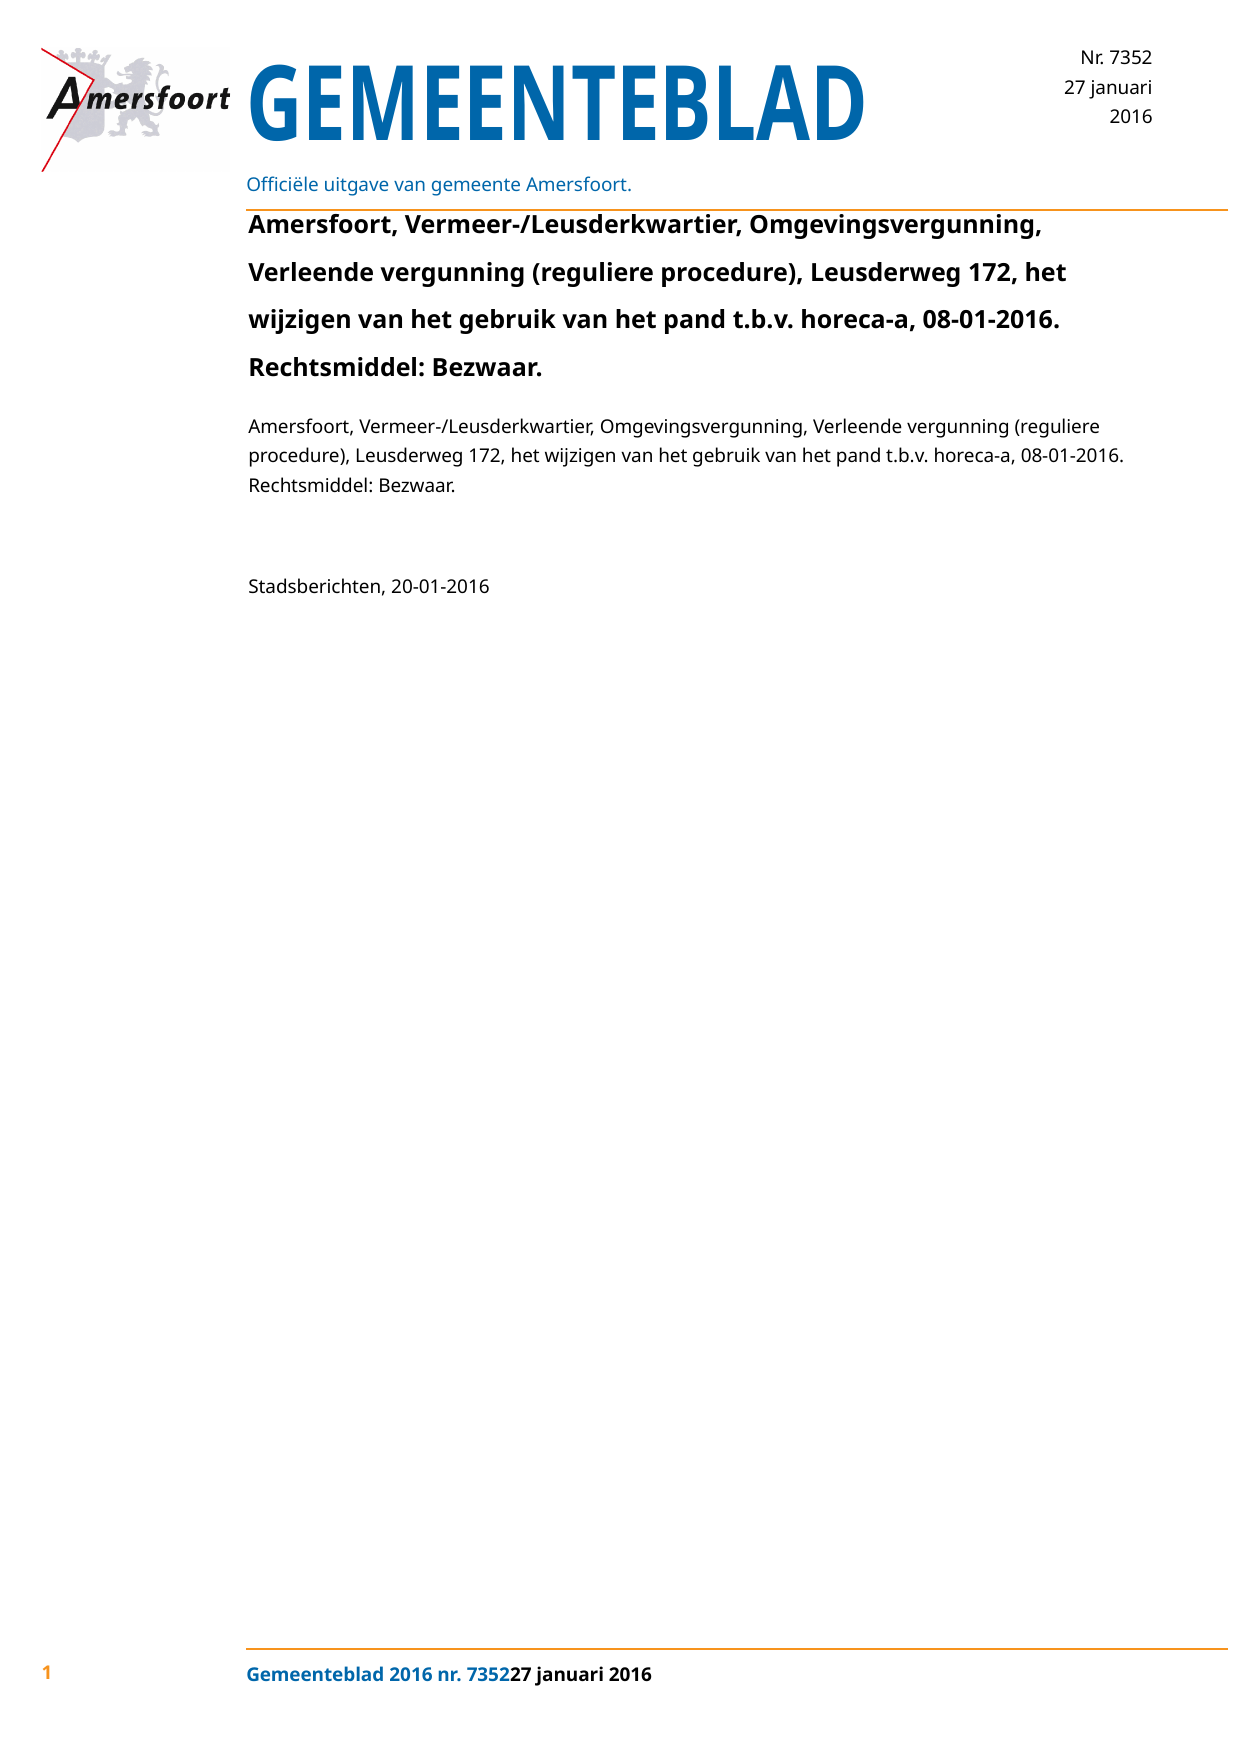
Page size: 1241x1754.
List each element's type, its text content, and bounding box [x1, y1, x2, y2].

text Amersfoort, Vermeer-/Leusderkwartier, Omgevingsvergunning, Verleende vergunning (reguliere procedure), Leusderweg 172, het wijzigen van het gebruik van het pand t.b.v. horeca-a, 08-01-2016. Rechtsmiddel: Bezwaar. [248, 211, 1152, 384]
text Stadsberichten, 20-01-2016 [248, 573, 1152, 599]
picture [41, 47, 231, 172]
text Amersfoort, Vermeer-/Leusderkwartier, Omgevingsvergunning, Verleende vergunning (reguliere procedure), Leusderweg 172, het wijzigen van het gebruik van het pand t.b.v. horeca-a, 08-01-2016. Rechtsmiddel: Bezwaar. [248, 413, 1152, 498]
